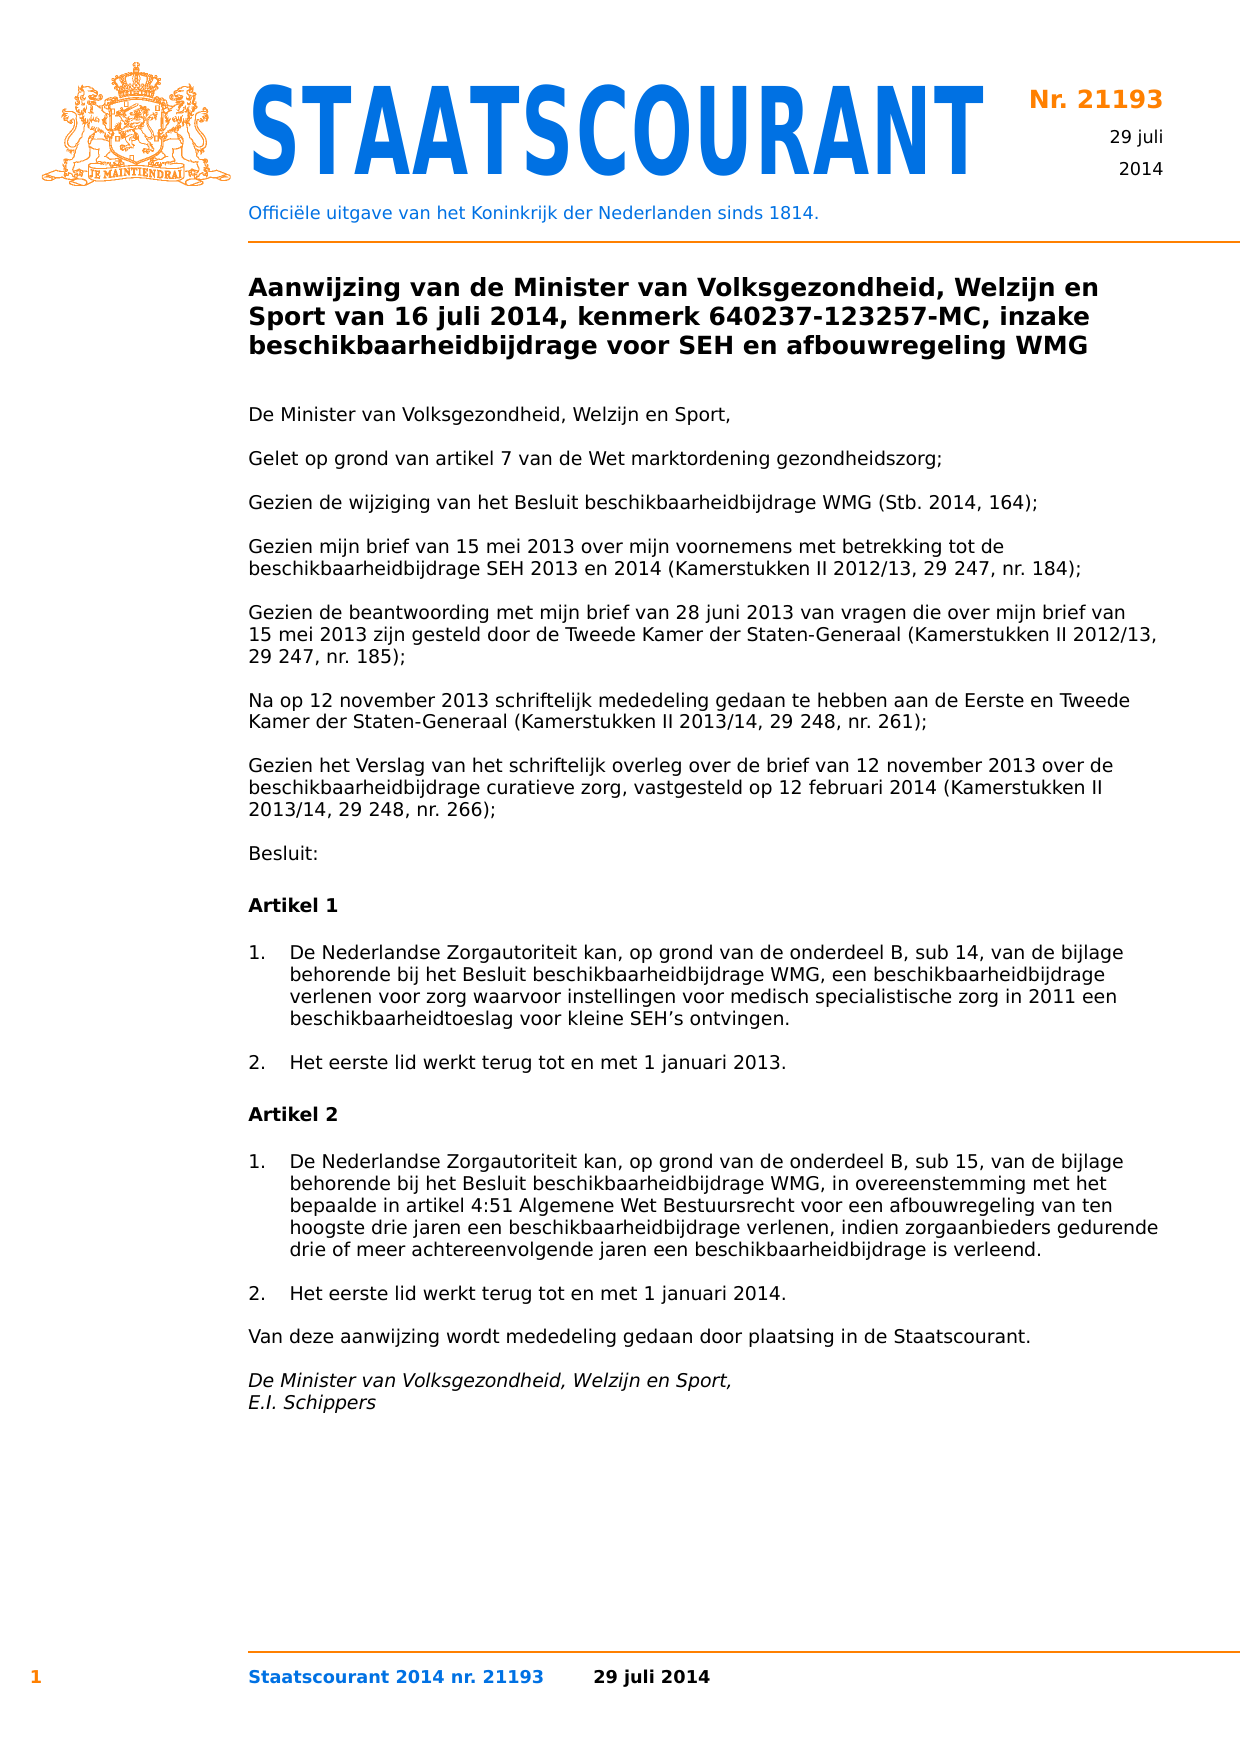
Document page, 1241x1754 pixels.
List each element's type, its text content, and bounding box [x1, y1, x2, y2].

subtitle Artikel 1 [248, 895, 1163, 917]
picture [41, 62, 231, 186]
text Gezien de wijziging van het Besluit beschikbaarheidbijdrage WMG (Stb. 2014, 164); [248, 492, 1163, 514]
table_header [25, 62, 248, 241]
text Na op 12 november 2013 schriftelijk mededeling gedaan te hebben aan de Eerste en Tweede Kamer der Staten-Generaal (Kamerstukken II 2013/14, 29 248, nr. 261); [248, 689, 1163, 733]
table_cell 29 juli [998, 121, 1240, 153]
text 2. Het eerste lid werkt terug tot en met 1 januari 2014. [248, 1283, 1163, 1304]
table_cell Officiële uitgave van het Koninkrijk der Nederlanden sinds 1814. [248, 203, 1240, 241]
text De Minister van Volksgezondheid, Welzijn en Sport, [248, 404, 1163, 426]
subtitle Aanwijzing van de Minister van Volksgezondheid, Welzijn en Sport van 16 juli 2014, kenmerk 640237-123257-MC, inzake beschikbaarheidbijdrage voor SEH en afbouwregeling WMG [248, 273, 1163, 361]
text Gezien mijn brief van 15 mei 2013 over mijn voornemens met betrekking tot de beschikbaarheidbijdrage SEH 2013 en 2014 (Kamerstukken II 2012/13, 29 247, nr. 184); [248, 536, 1163, 580]
table_header STAATSCOURANT [248, 62, 998, 203]
text 1. De Nederlandse Zorgautoriteit kan, op grond van de onderdeel B, sub 14, van de bijlage behorende bij het Besluit beschikbaarheidbijdrage WMG, een beschikbaarheidbijdrage verlenen voor zorg waarvoor instellingen voor medisch specialistische zorg in 2011 een beschikbaarheidtoeslag voor kleine SEH’s ontvingen. [248, 942, 1163, 1030]
table_cell 2014 [998, 153, 1240, 203]
text Gelet op grond van artikel 7 van de Wet marktordening gezondheidszorg; [248, 448, 1163, 470]
subtitle Artikel 2 [248, 1104, 1163, 1126]
text Gezien de beantwoording met mijn brief van 28 juni 2013 van vragen die over mijn brief van 15 mei 2013 zijn gesteld door de Tweede Kamer der Staten-Generaal (Kamerstukken II 2012/13, 29 247, nr. 185); [248, 602, 1163, 668]
text 1. De Nederlandse Zorgautoriteit kan, op grond van de onderdeel B, sub 15, van de bijlage behorende bij het Besluit beschikbaarheidbijdrage WMG, in overeenstemming met het bepaalde in artikel 4:51 Algemene Wet Bestuursrecht voor een afbouwregeling van ten hoogste drie jaren een beschikbaarheidbijdrage verlenen, indien zorgaanbieders gedurende drie of meer achtereenvolgende jaren een beschikbaarheidbijdrage is verleend. [248, 1151, 1163, 1261]
table_header Nr. 21193 [998, 62, 1240, 121]
text Van deze aanwijzing wordt mededeling gedaan door plaatsing in de Staatscourant. [248, 1326, 1163, 1348]
text Gezien het Verslag van het schriftelijk overleg over de brief van 12 november 2013 over de beschikbaarheidbijdrage curatieve zorg, vastgesteld op 12 februari 2014 (Kamerstukken II 2013/14, 29 248, nr. 266); [248, 755, 1163, 821]
text Besluit: [248, 843, 1163, 865]
text 2. Het eerste lid werkt terug tot en met 1 januari 2013. [248, 1052, 1163, 1074]
text De Minister van Volksgezondheid, Welzijn en Sport, E.I. Schippers [248, 1370, 1163, 1414]
